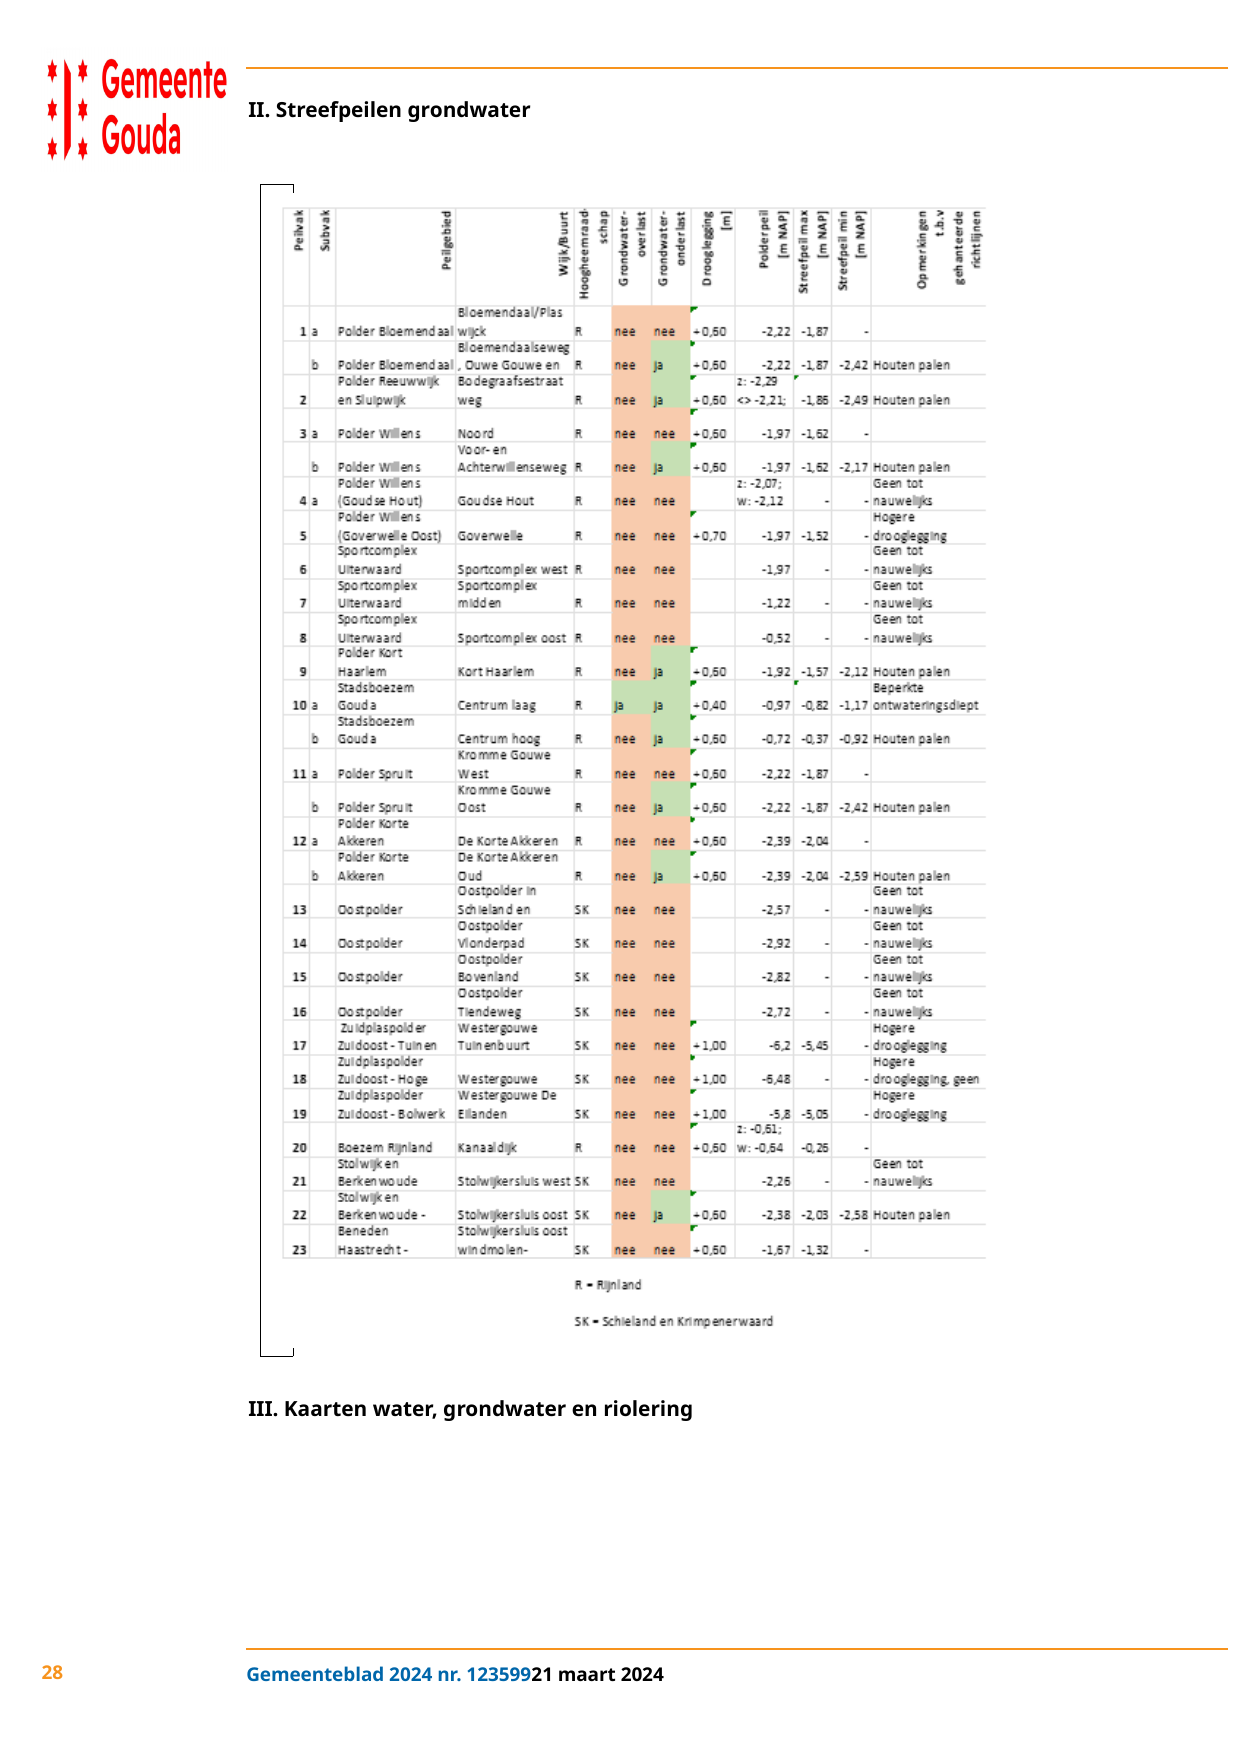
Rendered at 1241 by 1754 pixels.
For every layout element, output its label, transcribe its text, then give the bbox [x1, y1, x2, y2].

text II. Streefpeilen grondwater [248, 95, 1152, 123]
picture [268, 193, 1008, 1348]
picture [41, 47, 231, 172]
text III. Kaarten water, grondwater en riolering [248, 1394, 1152, 1422]
